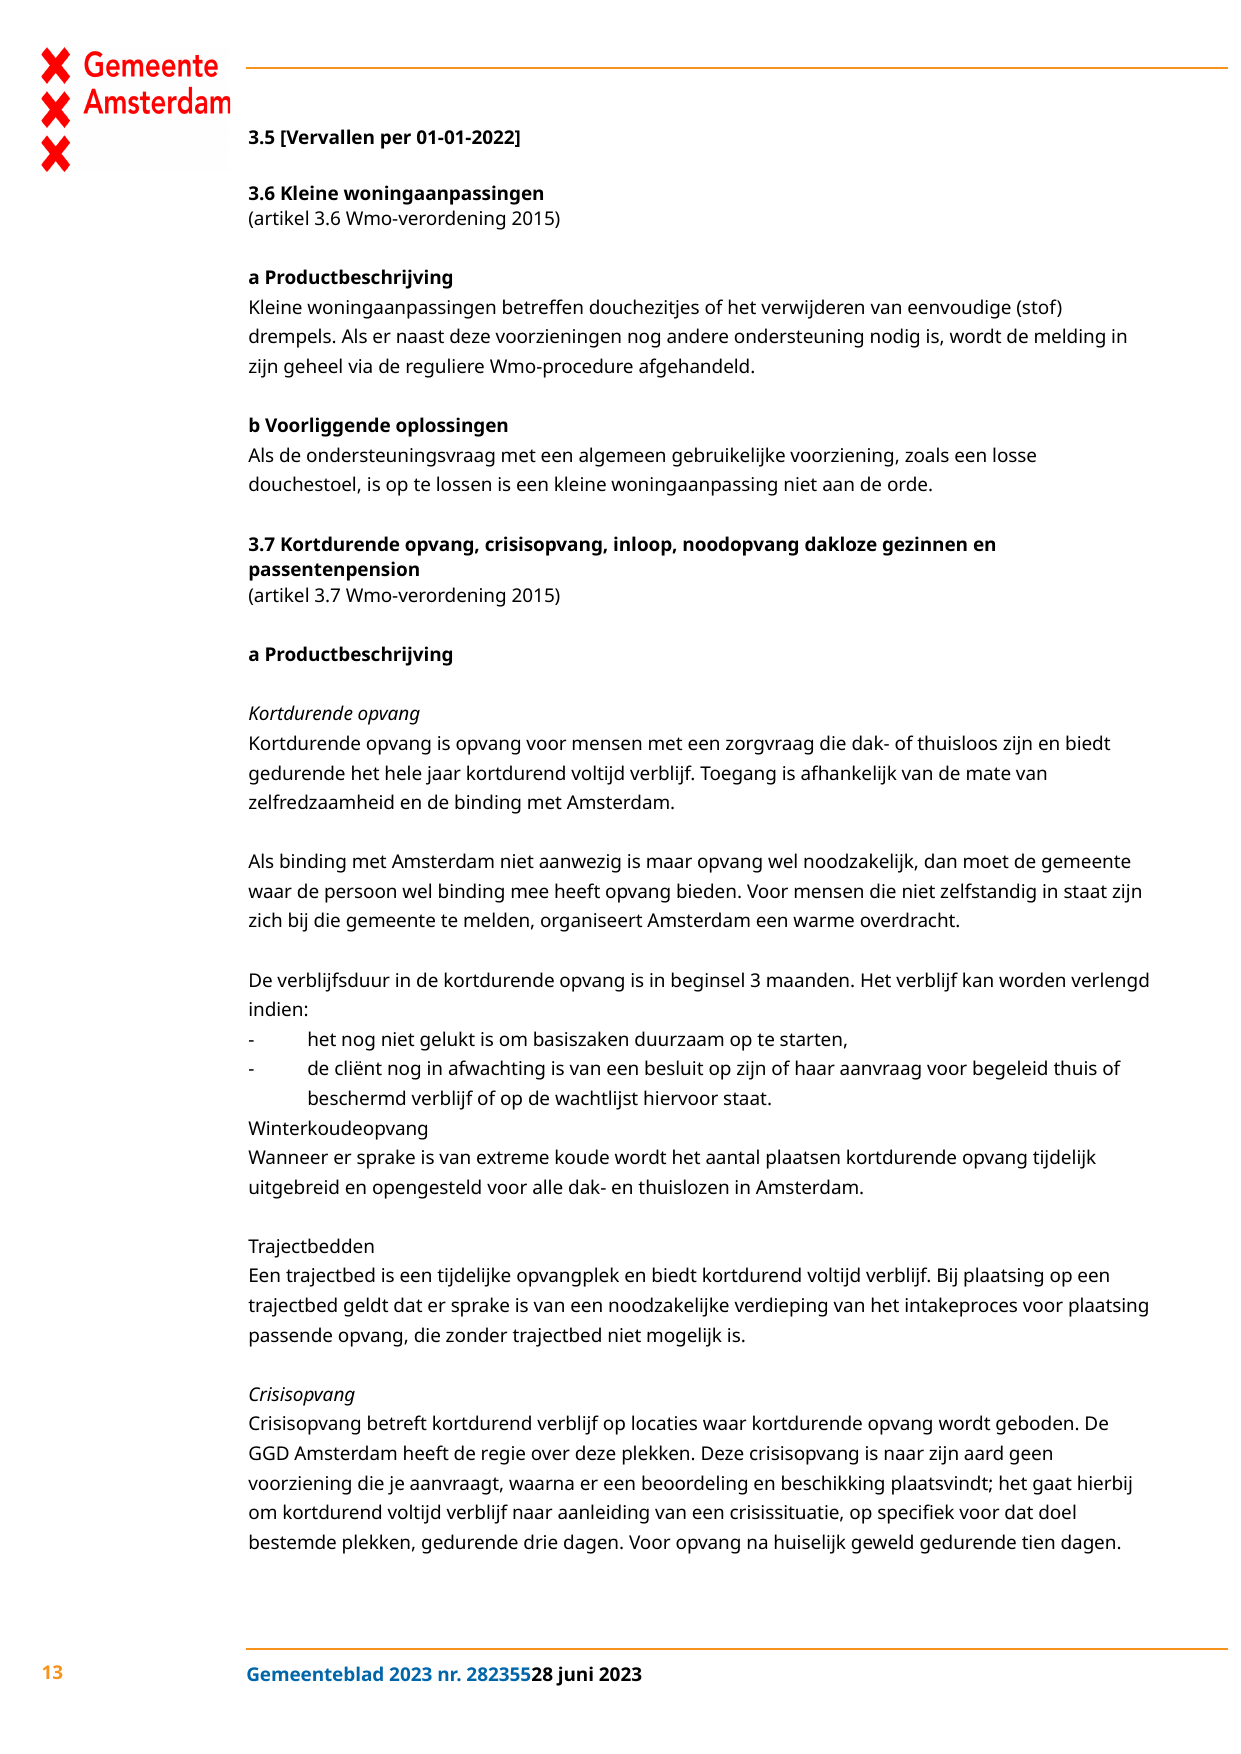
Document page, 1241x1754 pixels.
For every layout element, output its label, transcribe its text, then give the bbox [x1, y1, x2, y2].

text 3.5 [Vervallen per 01-01-2022] [248, 124, 1152, 150]
text 3.7 Kortdurende opvang, crisisopvang, inloop, noodopvang dakloze gezinnen en passentenpension [248, 531, 1152, 582]
text a Productbeschrijving [248, 641, 1152, 667]
text De verblijfsduur in de kortdurende opvang is in beginsel 3 maanden. Het verblijf kan worden verlengd indien: [248, 967, 1152, 1022]
text Wanneer er sprake is van extreme koude wordt het aantal plaatsen kortdurende opvang tijdelijk uitgebreid en opengesteld voor alle dak- en thuislozen in Amsterdam. [248, 1144, 1152, 1200]
text Een trajectbed is een tijdelijke opvangplek en biedt kortdurend voltijd verblijf. Bij plaatsing op een trajectbed geldt dat er sprake is van een noodzakelijke verdieping van het intakeproces voor plaatsing passende opvang, die zonder trajectbed niet mogelijk is. [248, 1263, 1152, 1348]
list de cliënt nog in afwachting is van een besluit op zijn of haar aanvraag voor begeleid thuis of beschermd verblijf of op de wachtlijst hiervoor staat. [248, 1056, 1152, 1111]
text Trajectbedden [248, 1233, 1152, 1259]
text Als de ondersteuningsvraag met een algemeen gebruikelijke voorziening, zoals een losse douchestoel, is op te lossen is een kleine woningaanpassing niet aan de orde. [248, 442, 1152, 497]
text Kortdurende opvang is opvang voor mensen met een zorgvraag die dak- of thuisloos zijn en biedt gedurende het hele jaar kortdurend voltijd verblijf. Toegang is afhankelijk van de mate van zelfredzaamheid en de binding met Amsterdam. [248, 730, 1152, 815]
text Crisisopvang [248, 1381, 1152, 1407]
text 3.6 Kleine woningaanpassingen [248, 180, 1152, 205]
text Als binding met Amsterdam niet aanwezig is maar opvang wel noodzakelijk, dan moet de gemeente waar de persoon wel binding mee heeft opvang bieden. Voor mensen die niet zelfstandig in staat zijn zich bij die gemeente te melden, organiseert Amsterdam een warme overdracht. [248, 848, 1152, 933]
text (artikel 3.6 Wmo-verordening 2015) [248, 205, 1152, 231]
text Kleine woningaanpassingen betreffen douchezitjes of het verwijderen van eenvoudige (stof) drempels. Als er naast deze voorzieningen nog andere ondersteuning nodig is, wordt de melding in zijn geheel via de reguliere Wmo-procedure afgehandeld. [248, 294, 1152, 379]
text b Voorliggende oplossingen [248, 412, 1152, 438]
text Winterkoudeopvang [248, 1115, 1152, 1141]
list het nog niet gelukt is om basiszaken duurzaam op te starten, [248, 1026, 1152, 1052]
text Crisisopvang betreft kortdurend verblijf op locaties waar kortdurende opvang wordt geboden. De GGD Amsterdam heeft de regie over deze plekken. Deze crisisopvang is naar zijn aard geen voorziening die je aanvraagt, waarna er een beoordeling en beschikking plaatsvindt; het gaat hierbij om kortdurend voltijd verblijf naar aanleiding van een crisissituatie, op specifiek voor dat doel bestemde plekken, gedurende drie dagen. Voor opvang na huiselijk geweld gedurende tien dagen. [248, 1411, 1152, 1555]
text Kortdurende opvang [248, 701, 1152, 726]
text a Productbeschrijving [248, 264, 1152, 290]
picture [41, 47, 231, 172]
text (artikel 3.7 Wmo-verordening 2015) [248, 582, 1152, 608]
